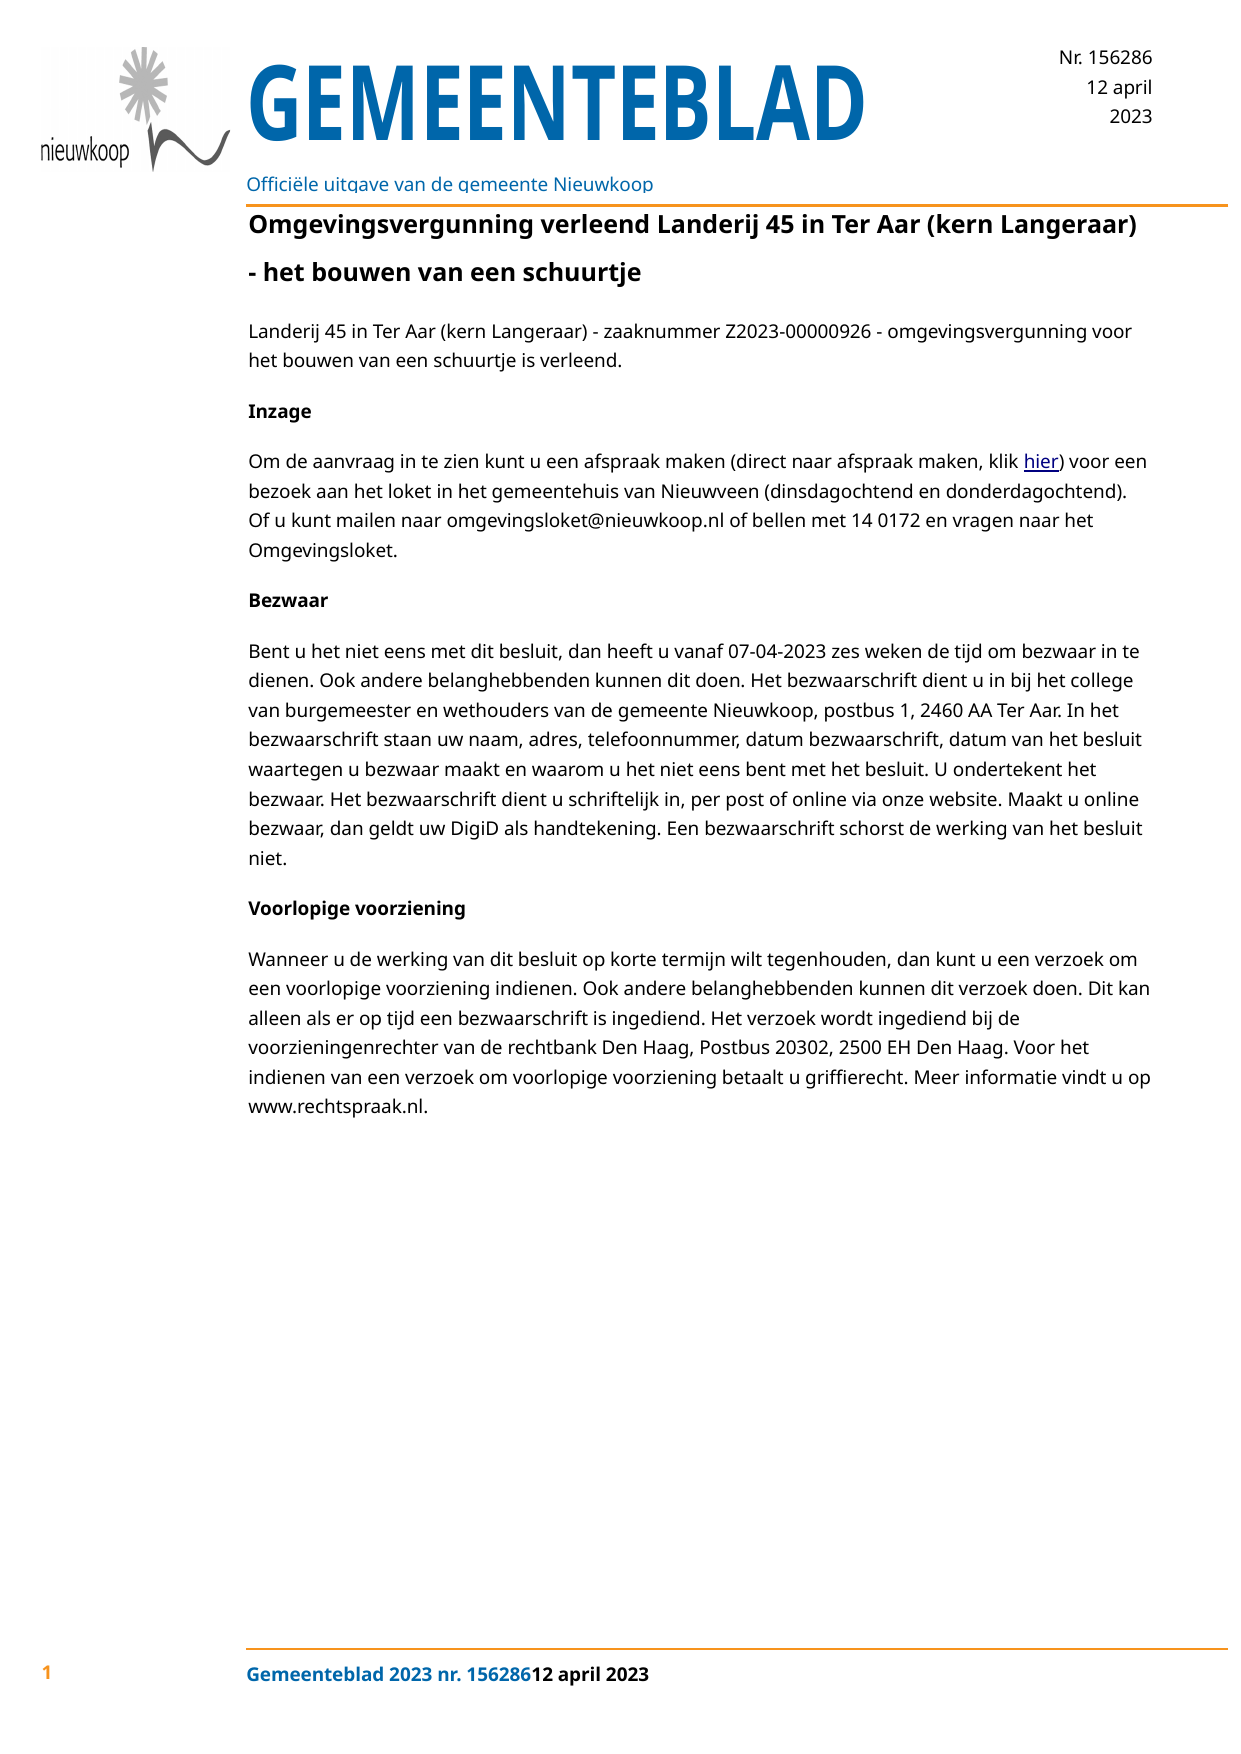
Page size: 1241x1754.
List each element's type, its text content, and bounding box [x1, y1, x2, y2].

text Bent u het niet eens met dit besluit, dan heeft u vanaf 07-04-2023 zes weken de tijd om bezwaar in te dienen. Ook andere belanghebbenden kunnen dit doen. Het bezwaarschrift dient u in bij het college van burgemeester en wethouders van de gemeente Nieuwkoop, postbus 1, 2460 AA Ter Aar. In het bezwaarschrift staan uw naam, adres, telefoonnummer, datum bezwaarschrift, datum van het besluit waartegen u bezwaar maakt en waarom u het niet eens bent met het besluit. U ondertekent het bezwaar. Het bezwaarschrift dient u schriftelijk in, per post of online via onze website. Maakt u online bezwaar, dan geldt uw DigiD als handtekening. Een bezwaarschrift schorst de werking van het besluit niet. [248, 638, 1152, 871]
text Voorlopige voorziening [248, 895, 1152, 921]
text Bezwaar [248, 587, 1152, 613]
text Landerij 45 in Ter Aar (kern Langeraar) - zaaknummer Z2023-00000926 - omgevingsvergunning voor het bouwen van een schuurtje is verleend. [248, 318, 1152, 373]
text Wanneer u de werking van dit besluit op korte termijn wilt tegenhouden, dan kunt u een verzoek om een voorlopige voorziening indienen. Ook andere belanghebbenden kunnen dit verzoek doen. Dit kan alleen als er op tijd een bezwaarschrift is ingediend. Het verzoek wordt ingediend bij de voorzieningenrechter van de rechtbank Den Haag, Postbus 20302, 2500 EH Den Haag. Voor het indienen van een verzoek om voorlopige voorziening betaalt u griffierecht. Meer informatie vindt u op www.rechtspraak.nl. [248, 946, 1152, 1119]
text Om de aanvraag in te zien kunt u een afspraak maken (direct naar afspraak maken, klik hier) voor een bezoek aan het loket in het gemeentehuis van Nieuwveen (dinsdagochtend en donderdagochtend). Of u kunt mailen naar omgevingsloket@nieuwkoop.nl of bellen met 14 0172 en vragen naar het Omgevingsloket. [248, 448, 1152, 563]
picture [41, 47, 231, 172]
text Inzage [248, 398, 1152, 424]
text Omgevingsvergunning verleend Landerij 45 in Ter Aar (kern Langeraar) - het bouwen van een schuurtje [248, 207, 1152, 288]
